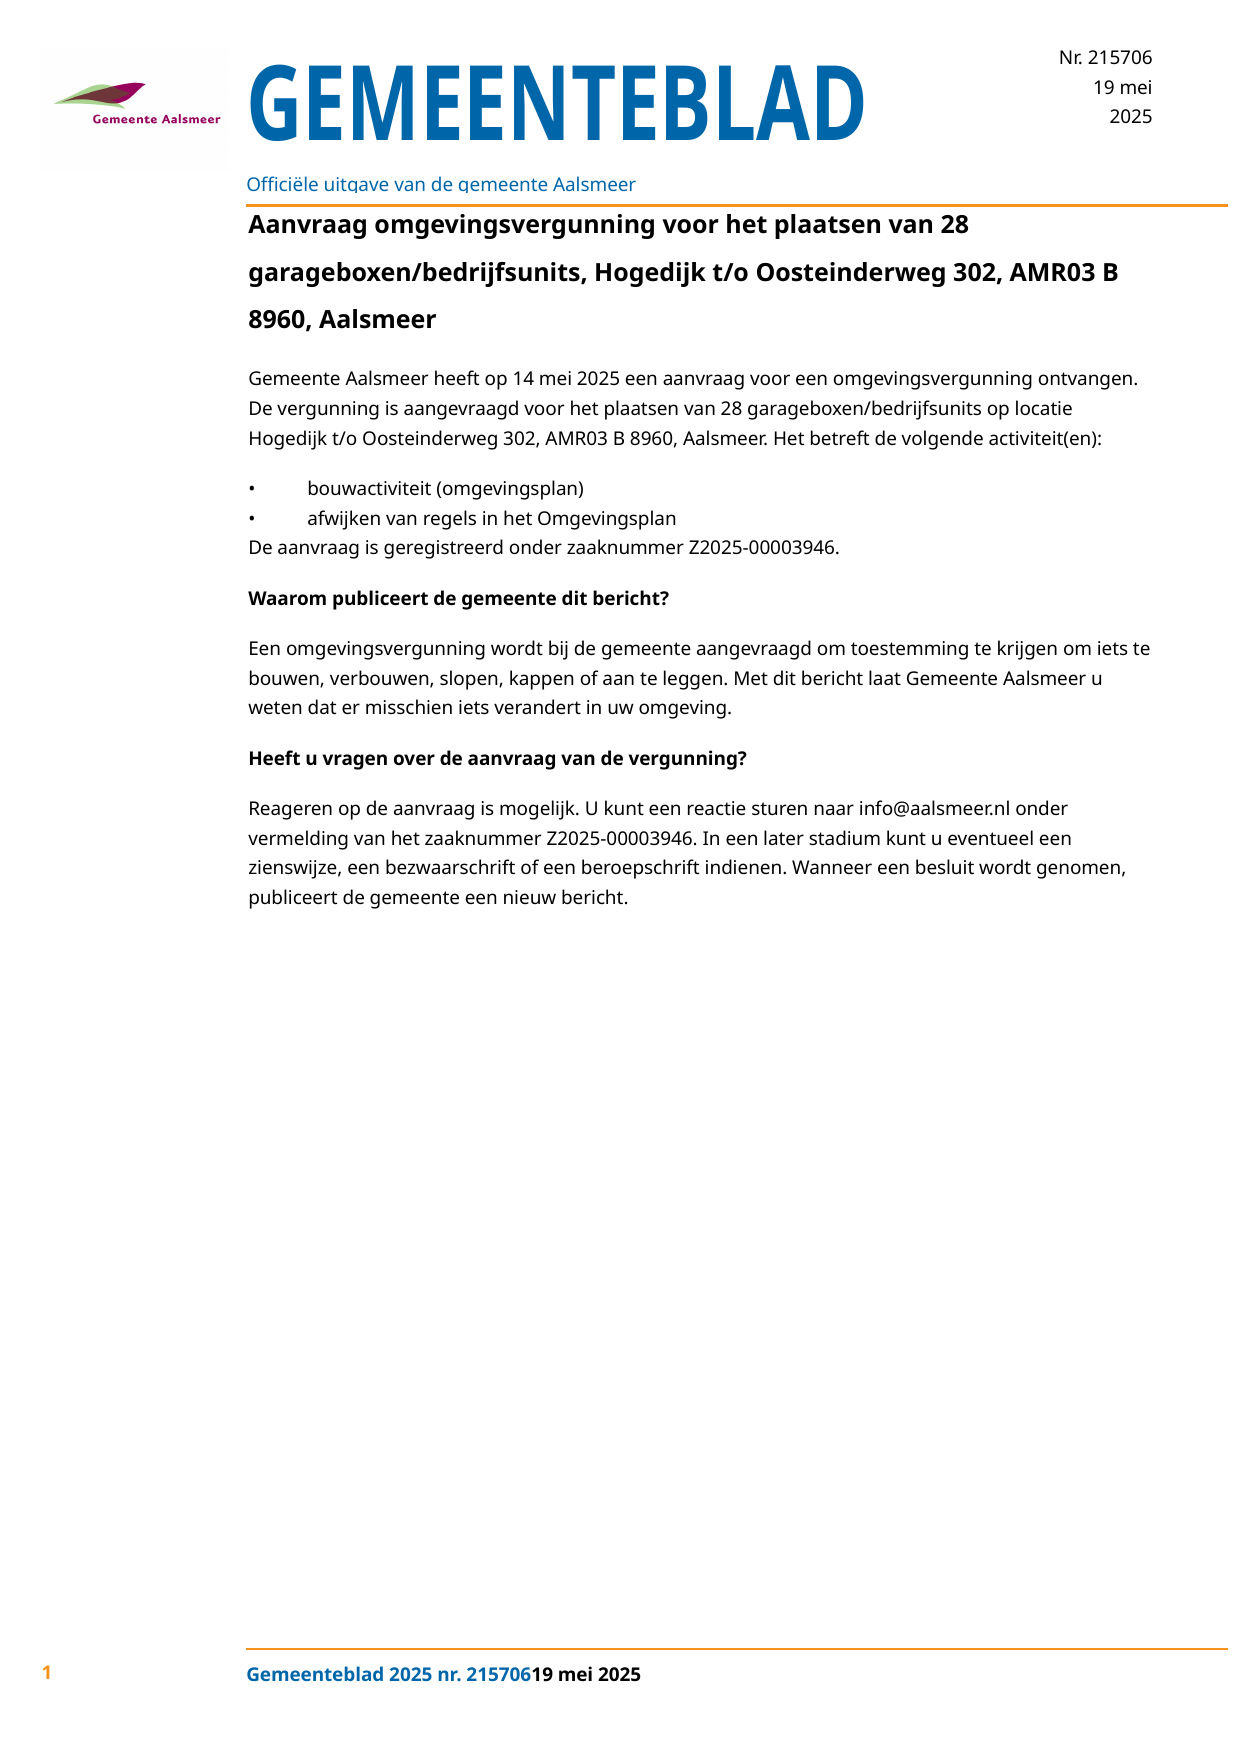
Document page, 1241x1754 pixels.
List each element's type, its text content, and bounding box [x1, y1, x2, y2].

text Reageren op de aanvraag is mogelijk. U kunt een reactie sturen naar info@aalsmeer.nl onder vermelding van het zaaknummer Z2025-00003946. In een later stadium kunt u eventueel een zienswijze, een bezwaarschrift of een beroepschrift indienen. Wanneer een besluit wordt genomen, publiceert de gemeente een nieuw bericht. [248, 795, 1152, 909]
text De aanvraag is geregistreerd onder zaaknummer Z2025-00003946. [248, 534, 1152, 560]
text Een omgevingsvergunning wordt bij de gemeente aangevraagd om toestemming te krijgen om iets te bouwen, verbouwen, slopen, kappen of aan te leggen. Met dit bericht laat Gemeente Aalsmeer u weten dat er misschien iets verandert in uw omgeving. [248, 635, 1152, 720]
text Heeft u vragen over de aanvraag van de vergunning? [248, 745, 1152, 770]
text Aanvraag omgevingsvergunning voor het plaatsen van 28 garageboxen/bedrijfsunits, Hogedijk t/o Oosteinderweg 302, AMR03 B 8960, Aalsmeer [248, 207, 1152, 336]
picture [41, 47, 231, 172]
text Waarom publiceert de gemeente dit bericht? [248, 585, 1152, 610]
list bouwactiviteit (omgevingsplan) [248, 475, 1152, 501]
list afwijken van regels in het Omgevingsplan [248, 505, 1152, 530]
text Gemeente Aalsmeer heeft op 14 mei 2025 een aanvraag voor een omgevingsvergunning ontvangen. De vergunning is aangevraagd voor het plaatsen van 28 garageboxen/bedrijfsunits op locatie Hogedijk t/o Oosteinderweg 302, AMR03 B 8960, Aalsmeer. Het betreft de volgende activiteit(en): [248, 366, 1152, 450]
